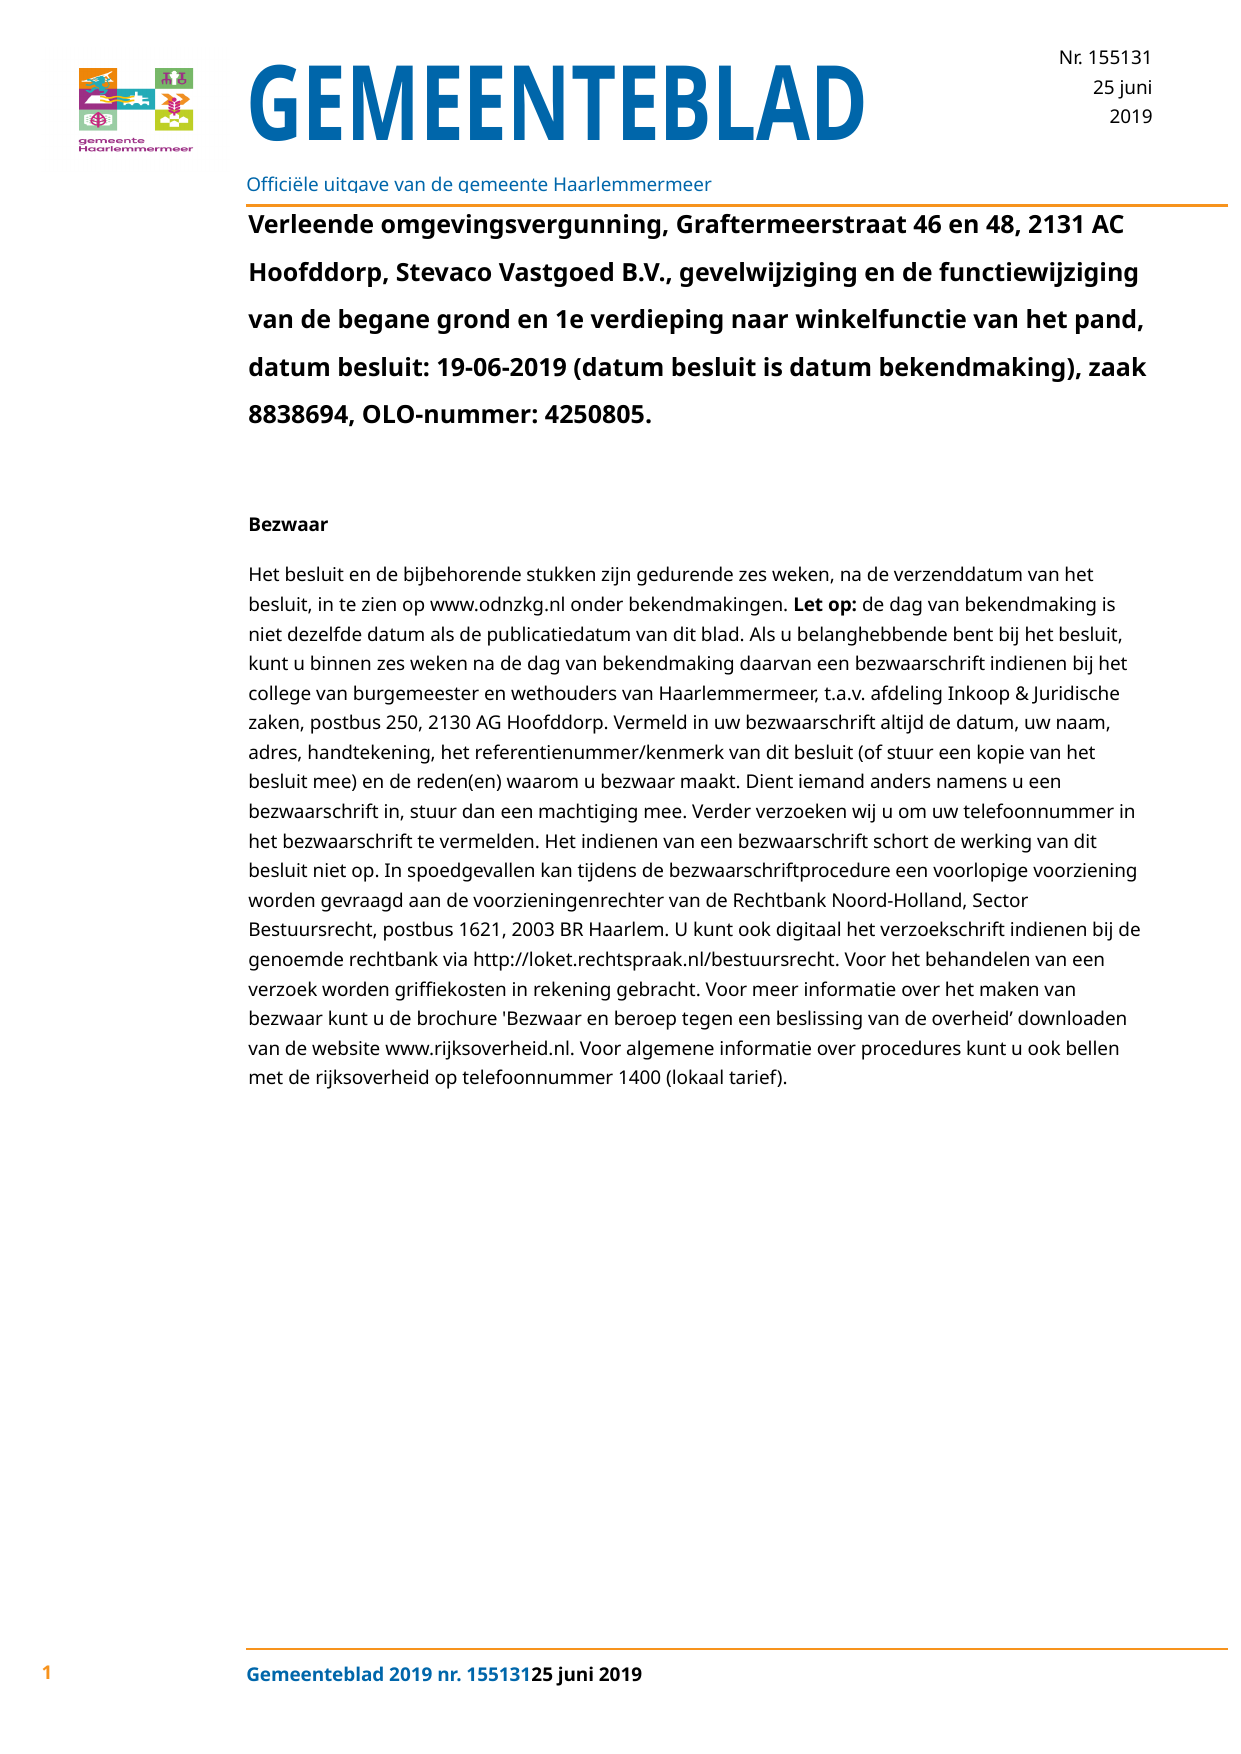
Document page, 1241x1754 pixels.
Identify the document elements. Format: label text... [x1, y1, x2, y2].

text Het besluit en de bijbehorende stukken zijn gedurende zes weken, na de verzenddatum van het besluit, in te zien op www.odnzkg.nl onder bekendmakingen. Let op: de dag van bekendmaking is niet dezelfde datum als de publicatiedatum van dit blad. Als u belanghebbende bent bij het besluit, kunt u binnen zes weken na de dag van bekendmaking daarvan een bezwaarschrift indienen bij het college van burgemeester en wethouders van Haarlemmermeer, t.a.v. afdeling Inkoop & Juridische zaken, postbus 250, 2130 AG Hoofddorp. Vermeld in uw bezwaarschrift altijd de datum, uw naam, adres, handtekening, het referentienummer/kenmerk van dit besluit (of stuur een kopie van het besluit mee) en de reden(en) waarom u bezwaar maakt. Dient iemand anders namens u een bezwaarschrift in, stuur dan een machtiging mee. Verder verzoeken wij u om uw telefoonnummer in het bezwaarschrift te vermelden. Het indienen van een bezwaarschrift schort de werking van dit besluit niet op. In spoedgevallen kan tijdens de bezwaarschriftprocedure een voorlopige voorziening worden gevraagd aan de voorzieningenrechter van de Rechtbank Noord-Holland, Sector Bestuursrecht, postbus 1621, 2003 BR Haarlem. U kunt ook digitaal het verzoekschrift indienen bij de genoemde rechtbank via http://loket.rechtspraak.nl/bestuursrecht. Voor het behandelen van een verzoek worden griffiekosten in rekening gebracht. Voor meer informatie over het maken van bezwaar kunt u de brochure 'Bezwaar en beroep tegen een beslissing van de overheid’ downloaden van de website www.rijksoverheid.nl. Voor algemene informatie over procedures kunt u ook bellen met de rijksoverheid op telefoonnummer 1400 (lokaal tarief). [248, 562, 1152, 1090]
text Bezwaar [248, 511, 1152, 537]
picture [41, 47, 231, 172]
text Verleende omgevingsvergunning, Graftermeerstraat 46 en 48, 2131 AC Hoofddorp, Stevaco Vastgoed B.V., gevelwijziging en de functiewijziging van de begane grond en 1e verdieping naar winkelfunctie van het pand, datum besluit: 19-06-2019 (datum besluit is datum bekendmaking), zaak 8838694, OLO-nummer: 4250805. [248, 207, 1152, 431]
